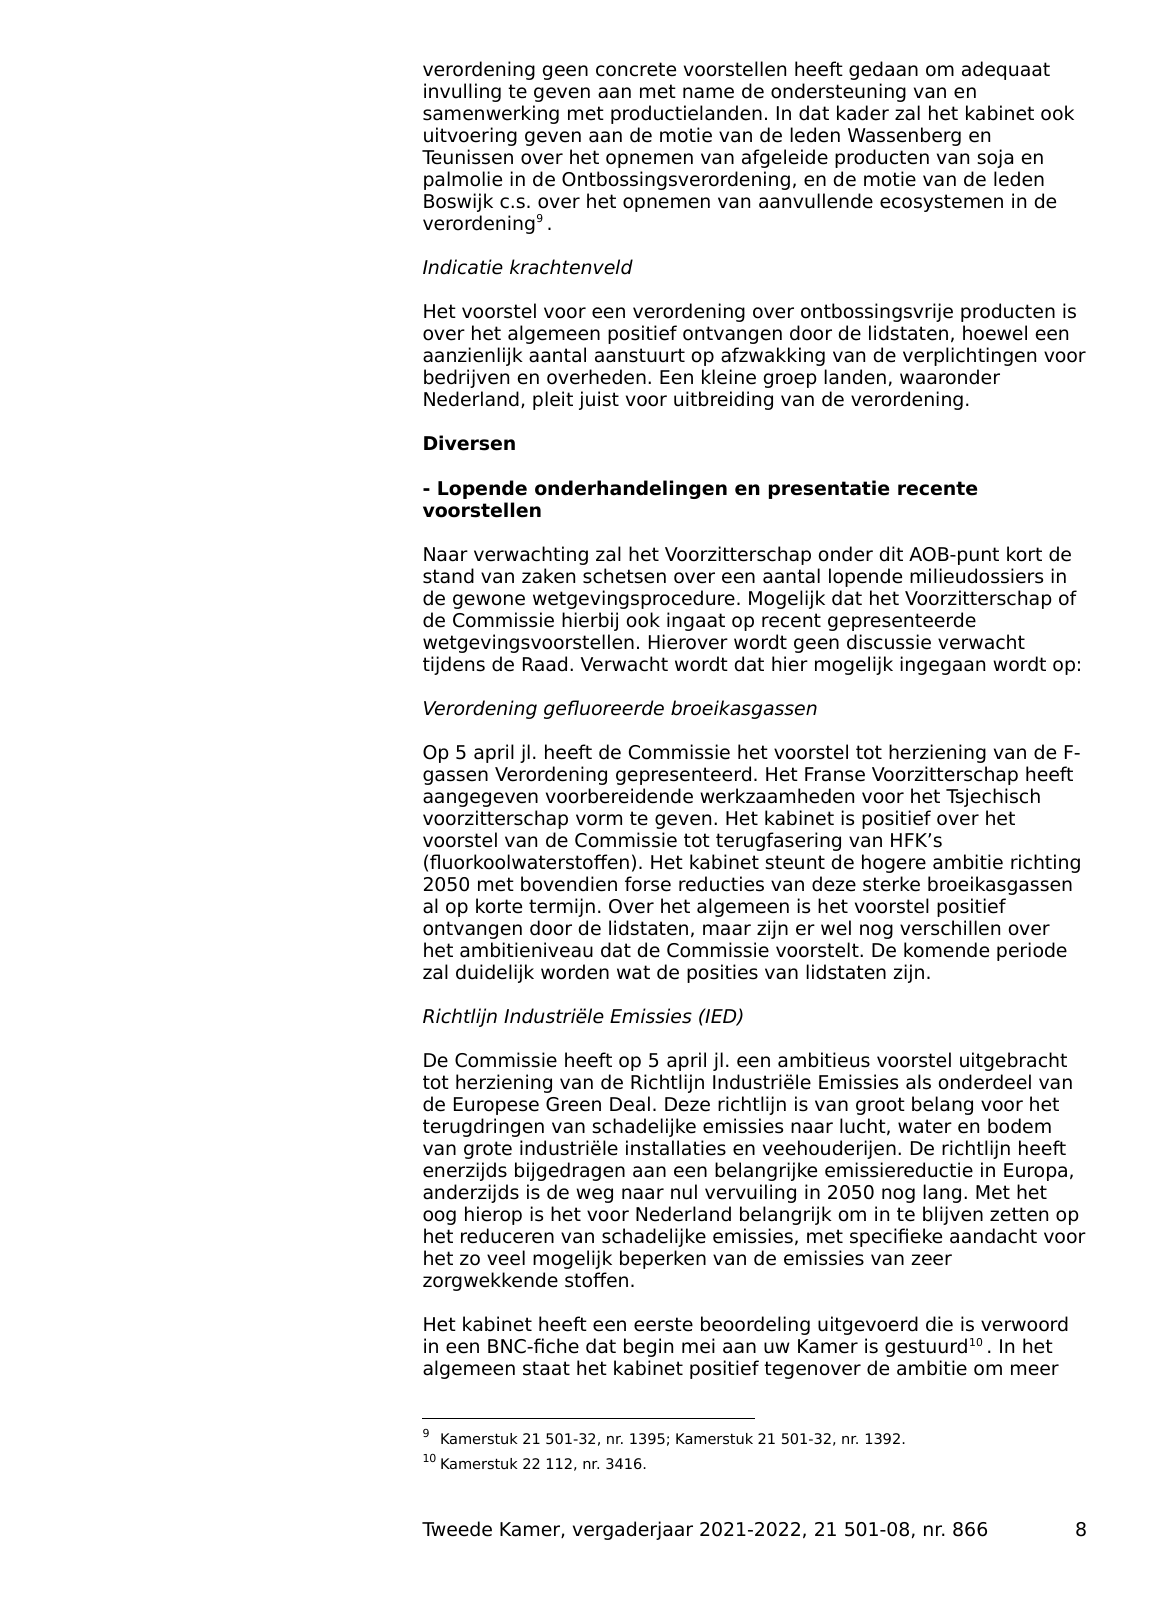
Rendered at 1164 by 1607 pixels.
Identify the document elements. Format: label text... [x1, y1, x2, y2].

subtitle Richtlijn Industriële Emissies (IED) [422, 1006, 1087, 1028]
subtitle Verordening gefluoreerde broeikasgassen [422, 698, 1087, 720]
text Kamerstuk 22 112, nr. 3416. [422, 1452, 1087, 1474]
text Op 5 april jl. heeft de Commissie het voorstel tot herziening van de F-gassen Verordening gepresenteerd. Het Franse Voorzitterschap heeft aangegeven voorbereidende werkzaamheden voor het Tsjechisch voorzitterschap vorm te geven. Het kabinet is positief over het voorstel van de Commissie tot terugfasering van HFK’s (fluorkoolwaterstoffen). Het kabinet steunt de hogere ambitie richting 2050 met bovendien forse reducties van deze sterke broeikasgassen al op korte termijn. Over het algemeen is het voorstel positief ontvangen door de lidstaten, maar zijn er wel nog verschillen over het ambitieniveau dat de Commissie voorstelt. De komende periode zal duidelijk worden wat de posities van lidstaten zijn. [422, 742, 1087, 984]
subtitle - Lopende onderhandelingen en presentatie recente voorstellen [422, 477, 1087, 521]
text Het kabinet heeft een eerste beoordeling uitgevoerd die is verwoord in een BNC-fiche dat begin mei aan uw Kamer is gestuurd. In het algemeen staat het kabinet positief tegenover de ambitie om meer [422, 1314, 1087, 1380]
text verordening geen concrete voorstellen heeft gedaan om adequaat invulling te geven aan met name de ondersteuning van en samenwerking met productielanden. In dat kader zal het kabinet ook uitvoering geven aan de motie van de leden Wassenberg en Teunissen over het opnemen van afgeleide producten van soja en palmolie in de Ontbossingsverordening, en de motie van de leden Boswijk c.s. over het opnemen van aanvullende ecosystemen in de verordening. [422, 59, 1087, 235]
subtitle Indicatie krachtenveld [422, 257, 1087, 279]
text Kamerstuk 21 501-32, nr. 1395; Kamerstuk 21 501-32, nr. 1392. [422, 1427, 1087, 1449]
text Naar verwachting zal het Voorzitterschap onder dit AOB-punt kort de stand van zaken schetsen over een aantal lopende milieudossiers in de gewone wetgevingsprocedure. Mogelijk dat het Voorzitterschap of de Commissie hierbij ook ingaat op recent gepresenteerde wetgevingsvoorstellen. Hierover wordt geen discussie verwacht tijdens de Raad. Verwacht wordt dat hier mogelijk ingegaan wordt op: [422, 544, 1087, 676]
subtitle Diversen [422, 433, 1087, 455]
text De Commissie heeft op 5 april jl. een ambitieus voorstel uitgebracht tot herziening van de Richtlijn Industriële Emissies als onderdeel van de Europese Green Deal. Deze richtlijn is van groot belang voor het terugdringen van schadelijke emissies naar lucht, water en bodem van grote industriële installaties en veehouderijen. De richtlijn heeft enerzijds bijgedragen aan een belangrijke emissiereductie in Europa, anderzijds is de weg naar nul vervuiling in 2050 nog lang. Met het oog hierop is het voor Nederland belangrijk om in te blijven zetten op het reduceren van schadelijke emissies, met specifieke aandacht voor het zo veel mogelijk beperken van de emissies van zeer zorgwekkende stoffen. [422, 1050, 1087, 1292]
text Het voorstel voor een verordening over ontbossingsvrije producten is over het algemeen positief ontvangen door de lidstaten, hoewel een aanzienlijk aantal aanstuurt op afzwakking van de verplichtingen voor bedrijven en overheden. Een kleine groep landen, waaronder Nederland, pleit juist voor uitbreiding van de verordening. [422, 301, 1087, 411]
